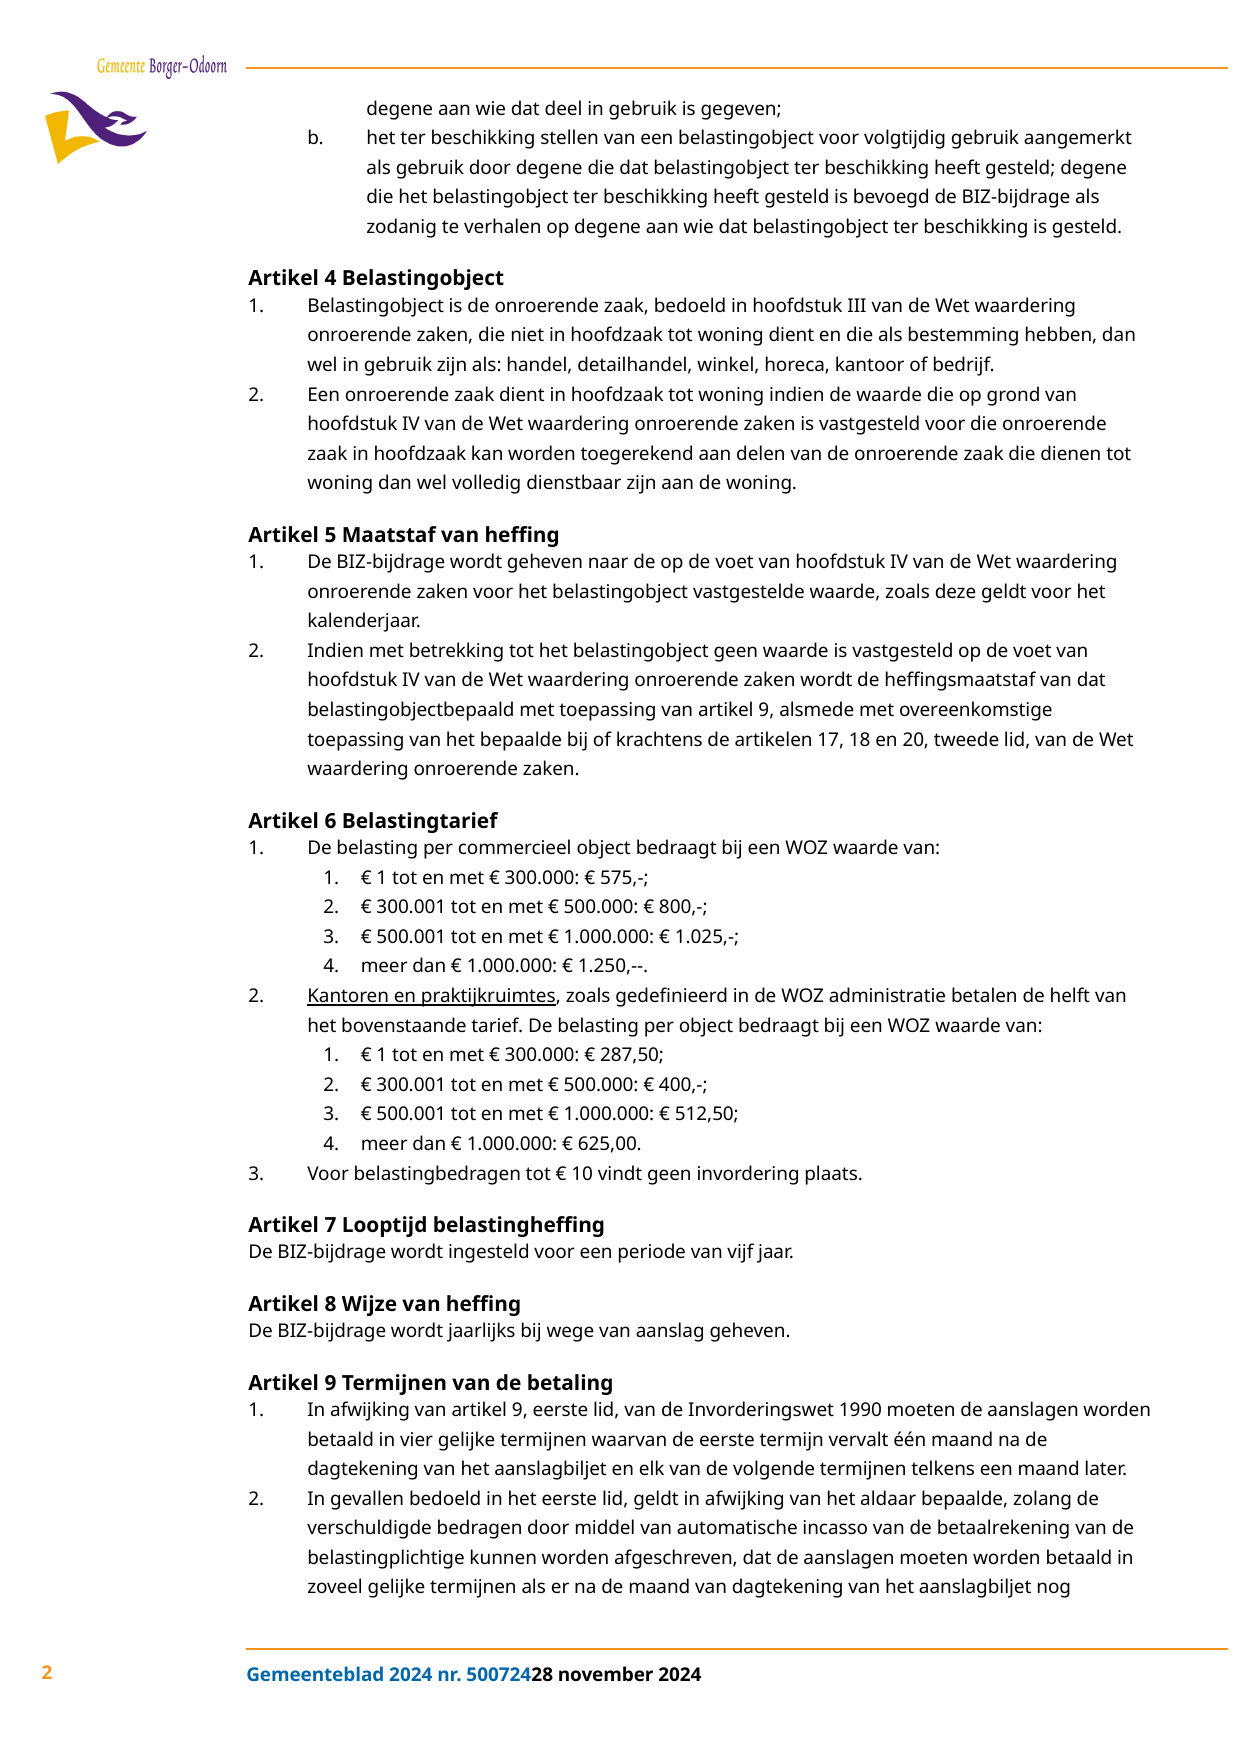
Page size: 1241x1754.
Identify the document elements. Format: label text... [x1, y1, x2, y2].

list € 500.001 tot en met € 1.000.000: € 1.025,-; [323, 923, 1152, 949]
list het ter beschikking stellen van een belastingobject voor volgtijdig gebruik aangemerkt als gebruik door degene die dat belastingobject ter beschikking heeft gesteld; degene die het belastingobject ter beschikking heeft gesteld is bevoegd de BIZ-bijdrage als zodanig te verhalen op degene aan wie dat belastingobject ter beschikking is gesteld. [307, 124, 1152, 239]
list € 1 tot en met € 300.000: € 575,-; [323, 864, 1152, 889]
text De BIZ-bijdrage wordt jaarlijks bij wege van aanslag geheven. [248, 1317, 1152, 1343]
list Een onroerende zaak dient in hoofdzaak tot woning indien de waarde die op grond van hoofdstuk IV van de Wet waardering onroerende zaken is vastgesteld voor die onroerende zaak in hoofdzaak kan worden toegerekend aan delen van de onroerende zaak die dienen tot woning dan wel volledig dienstbaar zijn aan de woning. [248, 381, 1152, 495]
list In gevallen bedoeld in het eerste lid, geldt in afwijking van het aldaar bepaalde, zolang de verschuldigde bedragen door middel van automatische incasso van de betaalrekening van de belastingplichtige kunnen worden afgeschreven, dat de aanslagen moeten worden betaald in zoveel gelijke termijnen als er na de maand van dagtekening van het aanslagbiljet nog [248, 1485, 1152, 1599]
list De BIZ-bijdrage wordt geheven naar de op de voet van hoofdstuk IV van de Wet waardering onroerende zaken voor het belastingobject vastgestelde waarde, zoals deze geldt voor het kalenderjaar. [248, 548, 1152, 633]
list meer dan € 1.000.000: € 1.250,--. [323, 953, 1152, 978]
list € 1 tot en met € 300.000: € 287,50; [323, 1041, 1152, 1067]
list Kantoren en praktijkruimtes, zoals gedefinieerd in de WOZ administratie betalen de helft van het bovenstaande tarief. De belasting per object bedraagt bij een WOZ waarde van: [248, 982, 1152, 1037]
text Artikel 9 Termijnen van de betaling [248, 1368, 1152, 1396]
list Belastingobject is de onroerende zaak, bedoeld in hoofdstuk III van de Wet waardering onroerende zaken, die niet in hoofdzaak tot woning dient en die als bestemming hebben, dan wel in gebruik zijn als: handel, detailhandel, winkel, horeca, kantoor of bedrijf. [248, 292, 1152, 377]
list degene aan wie dat deel in gebruik is gegeven; [307, 95, 1152, 121]
text De BIZ-bijdrage wordt ingesteld voor een periode van vijf jaar. [248, 1238, 1152, 1264]
list € 500.001 tot en met € 1.000.000: € 512,50; [323, 1101, 1152, 1126]
list meer dan € 1.000.000: € 625,00. [323, 1130, 1152, 1156]
list Indien met betrekking tot het belastingobject geen waarde is vastgesteld op de voet van hoofdstuk IV van de Wet waardering onroerende zaken wordt de heffingsmaatstaf van dat belastingobjectbepaald met toepassing van artikel 9, alsmede met overeenkomstige toepassing van het bepaalde bij of krachtens de artikelen 17, 18 en 20, tweede lid, van de Wet waardering onroerende zaken. [248, 637, 1152, 781]
text Artikel 5 Maatstaf van heffing [248, 520, 1152, 548]
list € 300.001 tot en met € 500.000: € 800,-; [323, 893, 1152, 919]
picture [41, 47, 231, 172]
text Artikel 4 Belastingobject [248, 263, 1152, 292]
text Artikel 8 Wijze van heffing [248, 1289, 1152, 1317]
list De belasting per commercieel object bedraagt bij een WOZ waarde van: [248, 834, 1152, 860]
text Artikel 6 Belastingtarief [248, 806, 1152, 834]
list € 300.001 tot en met € 500.000: € 400,-; [323, 1071, 1152, 1097]
list Voor belastingbedragen tot € 10 vindt geen invordering plaats. [248, 1160, 1152, 1185]
text Artikel 7 Looptijd belastingheffing [248, 1210, 1152, 1238]
list In afwijking van artikel 9, eerste lid, van de Invorderingswet 1990 moeten de aanslagen worden betaald in vier gelijke termijnen waarvan de eerste termijn vervalt één maand na de dagtekening van het aanslagbiljet en elk van de volgende termijnen telkens een maand later. [248, 1396, 1152, 1481]
